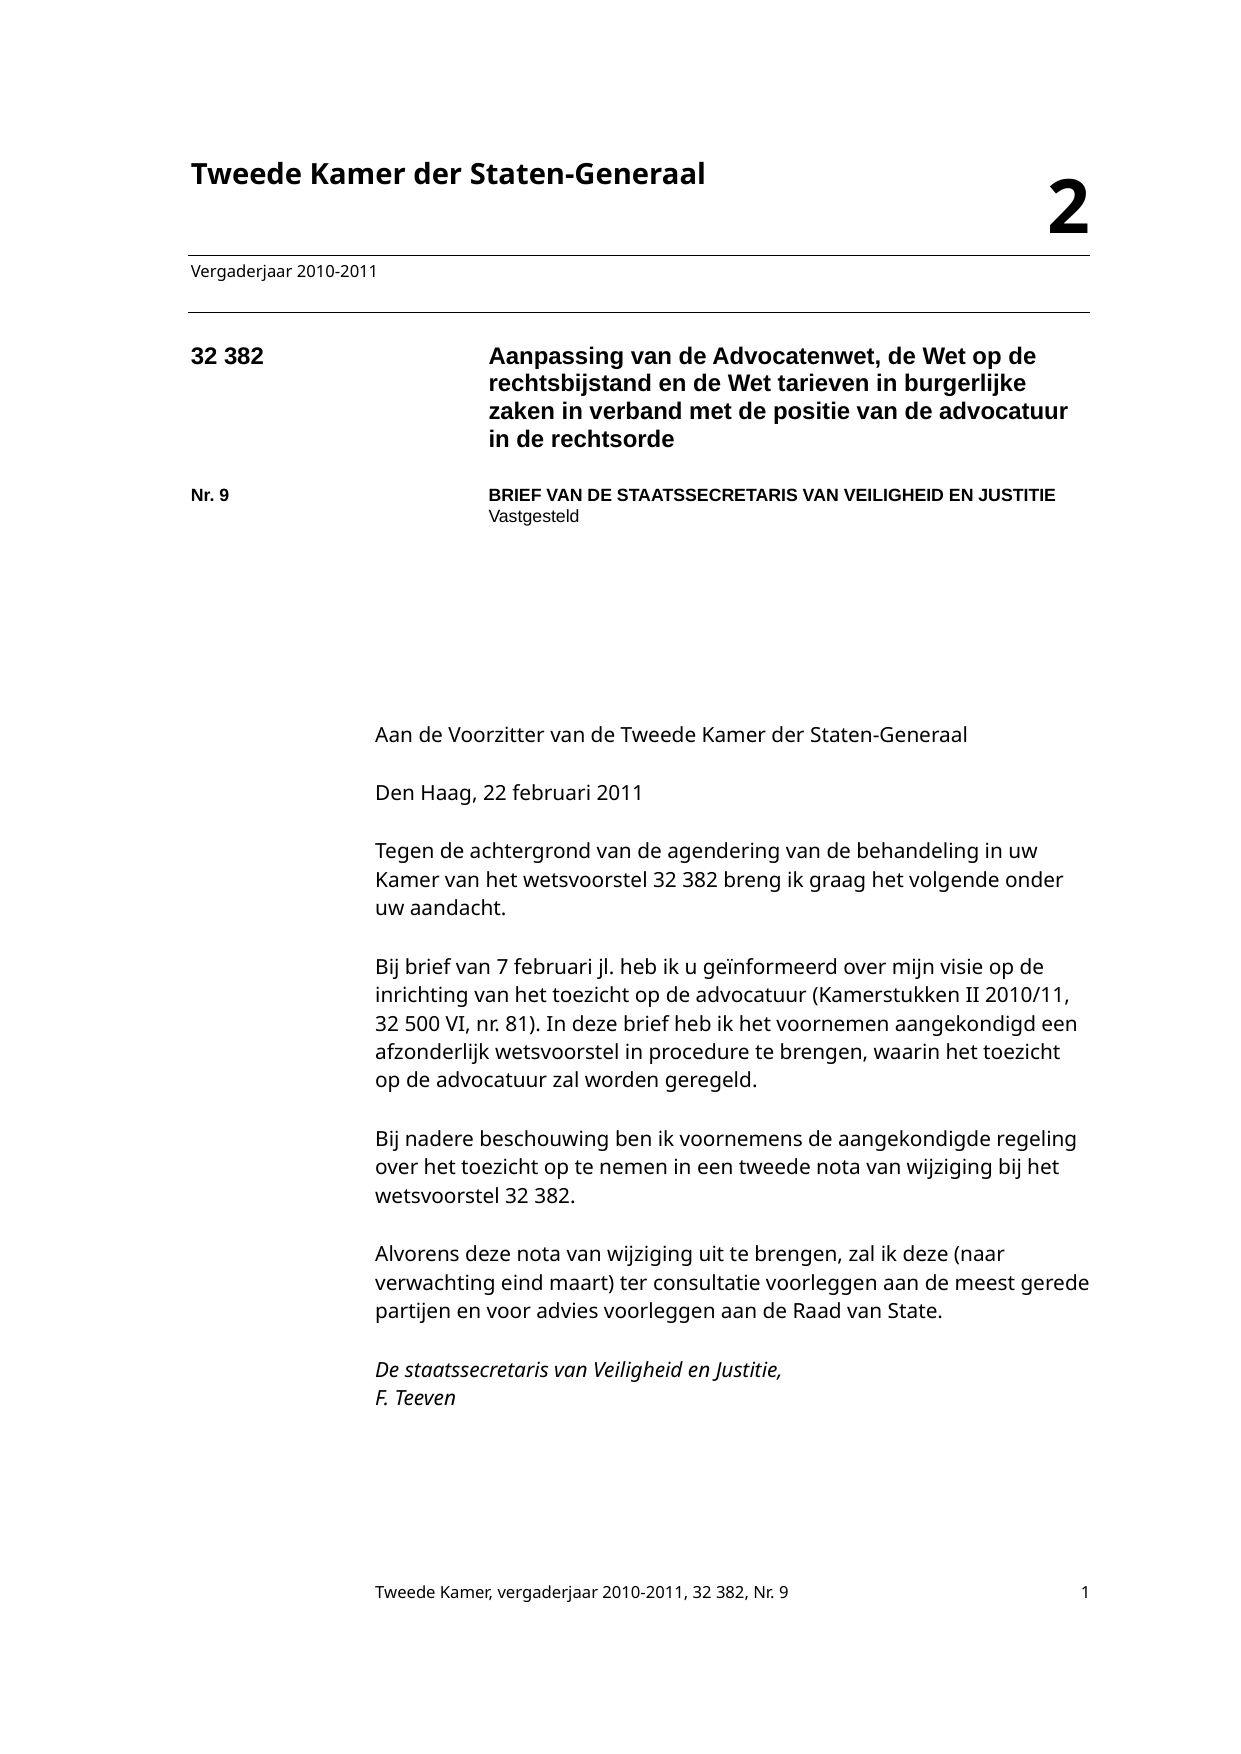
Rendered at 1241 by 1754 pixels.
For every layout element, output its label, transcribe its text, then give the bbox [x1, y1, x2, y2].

table_cell Nr. 9 [188, 482, 485, 601]
text Bij brief van 7 februari jl. heb ik u geïnformeerd over mijn visie op de inrichting van het toezicht op de advocatuur (Kamerstukken II 2010/11, 32 500 VI, nr. 81). In deze brief heb ik het voornemen aangekondigd een afzonderlijk wetsvoorstel in procedure te brengen, waarin het toezicht op de advocatuur zal worden geregeld. [375, 952, 1090, 1094]
text Bij nadere beschouwing ben ik voornemens de aangekondigde regeling over het toezicht op te nemen in een tweede nota van wijziging bij het wetsvoorstel 32 382. [375, 1124, 1090, 1209]
table_cell [485, 313, 1090, 339]
table_header Tweede Kamer der Staten-Generaal [188, 150, 909, 255]
table_cell 32 382 [188, 339, 485, 482]
table_cell Vergaderjaar 2010-2011 [188, 256, 485, 312]
table_header 2 [910, 150, 1090, 255]
text F. Teeven [375, 1383, 1090, 1412]
table_cell Aanpassing van de Advocatenwet, de Wet op de rechtsbijstand en de Wet tarieven in burgerlijke zaken in verband met de positie van de advocatuur in de rechtsorde [485, 339, 1090, 482]
text Den Haag, 22 februari 2011 [375, 778, 1090, 807]
table_cell [188, 313, 485, 339]
table_cell BRIEF VAN DE STAATSSECRETARIS VAN VEILIGHEID EN JUSTITIE Vastgesteld [485, 482, 1090, 601]
text Alvorens deze nota van wijziging uit te brengen, zal ik deze (naar verwachting eind maart) ter consultatie voorleggen aan de meest gerede partijen en voor advies voorleggen aan de Raad van State. [375, 1239, 1090, 1325]
text Tegen de achtergrond van de agendering van de behandeling in uw Kamer van het wetsvoorstel 32 382 breng ik graag het volgende onder uw aandacht. [375, 837, 1090, 922]
table_cell [485, 256, 1090, 312]
text De staatssecretaris van Veiligheid en Justitie, [375, 1355, 1090, 1383]
text Aan de Voorzitter van de Tweede Kamer der Staten-Generaal [375, 720, 1090, 748]
